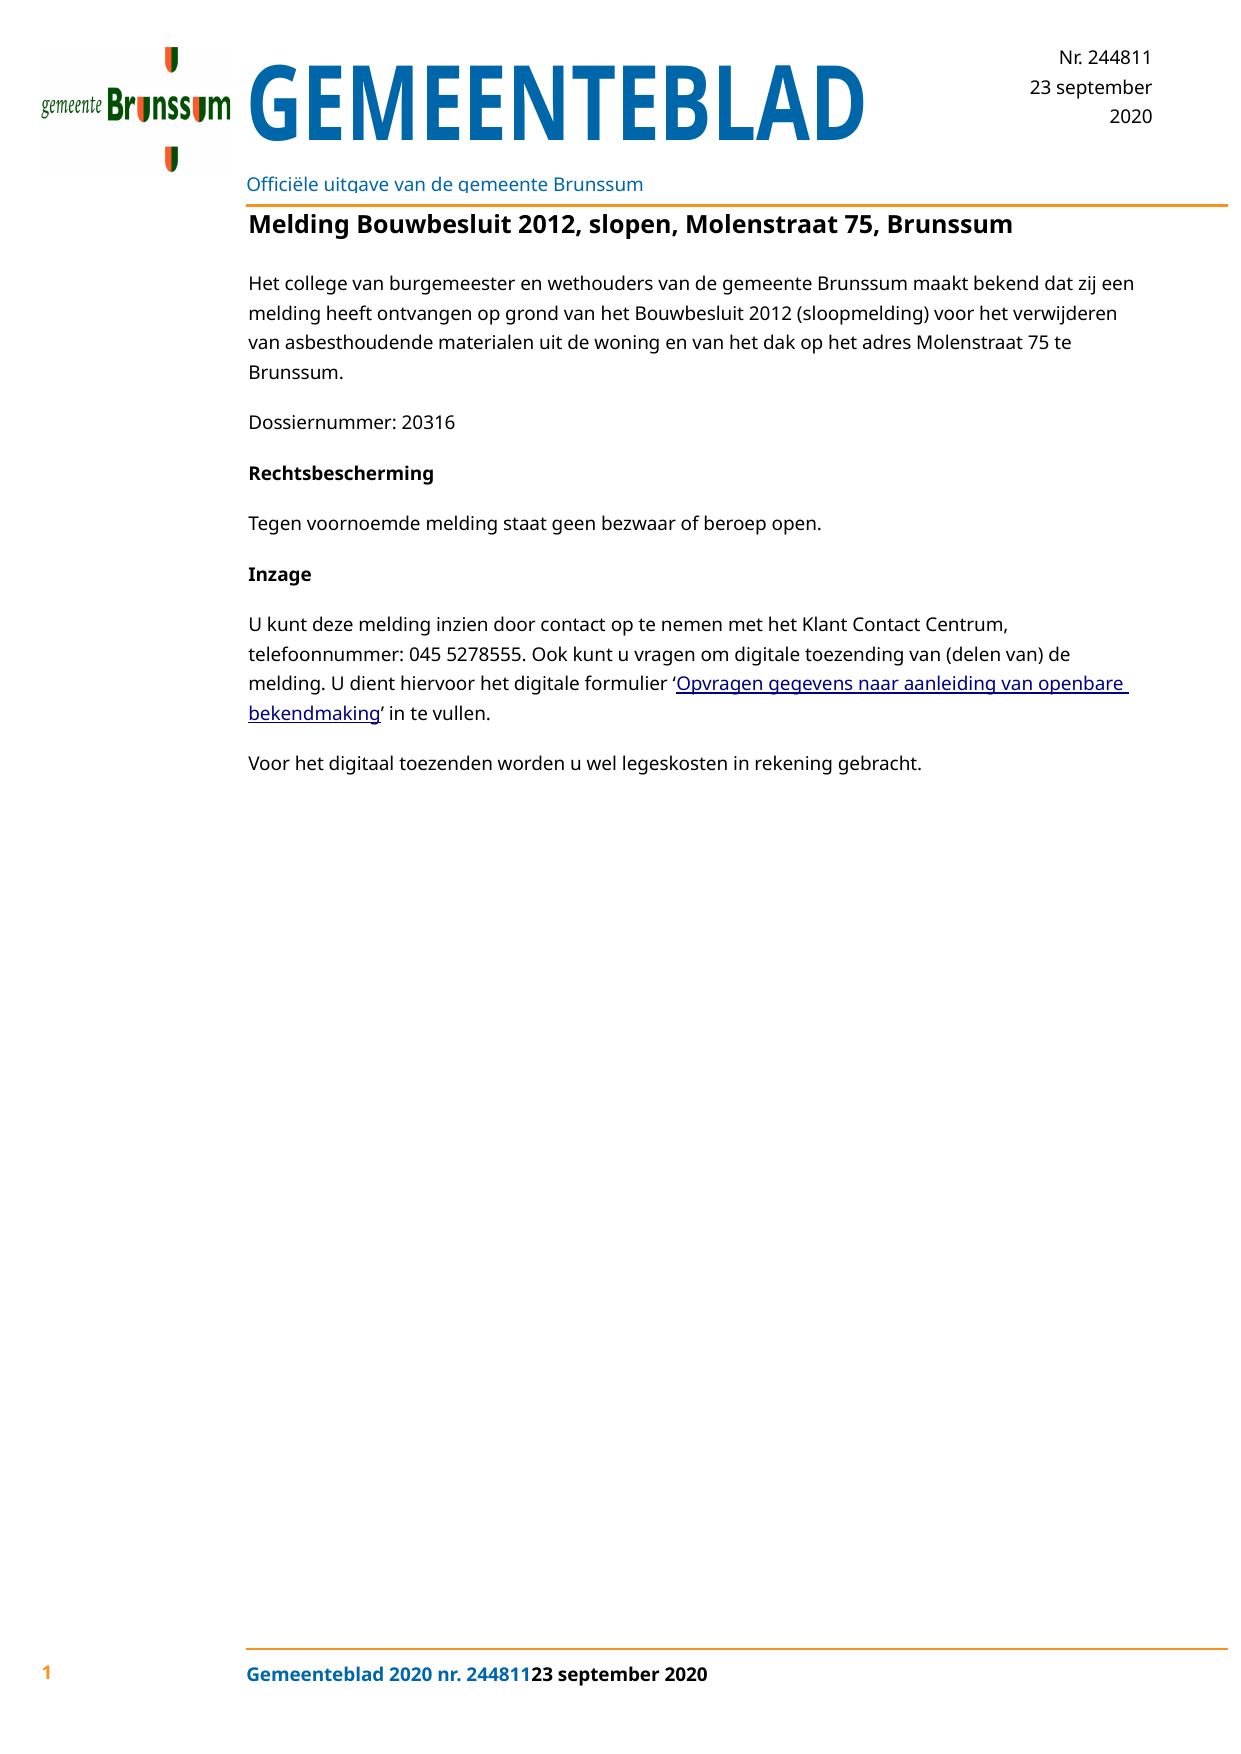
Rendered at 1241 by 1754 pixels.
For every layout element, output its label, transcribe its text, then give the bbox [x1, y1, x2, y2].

picture [41, 47, 231, 172]
text Rechtsbescherming [248, 460, 1152, 486]
text Inzage [248, 561, 1152, 586]
text Melding Bouwbesluit 2012, slopen, Molenstraat 75, Brunssum [248, 207, 1152, 241]
text Dossiernummer: 20316 [248, 409, 1152, 435]
text Tegen voornoemde melding staat geen bezwaar of beroep open. [248, 510, 1152, 536]
text Het college van burgemeester en wethouders van de gemeente Brunssum maakt bekend dat zij een melding heeft ontvangen op grond van het Bouwbesluit 2012 (sloopmelding) voor het verwijderen van asbesthoudende materialen uit de woning en van het dak op het adres Molenstraat 75 te Brunssum. [248, 270, 1152, 385]
text Voor het digitaal toezenden worden u wel legeskosten in rekening gebracht. [248, 750, 1152, 776]
text U kunt deze melding inzien door contact op te nemen met het Klant Contact Centrum, telefoonnummer: 045 5278555. Ook kunt u vragen om digitale toezending van (delen van) de melding. U dient hiervoor het digitale formulier ‘Opvragen gegevens naar aanleiding van openbare bekendmaking’ in te vullen. [248, 611, 1152, 726]
